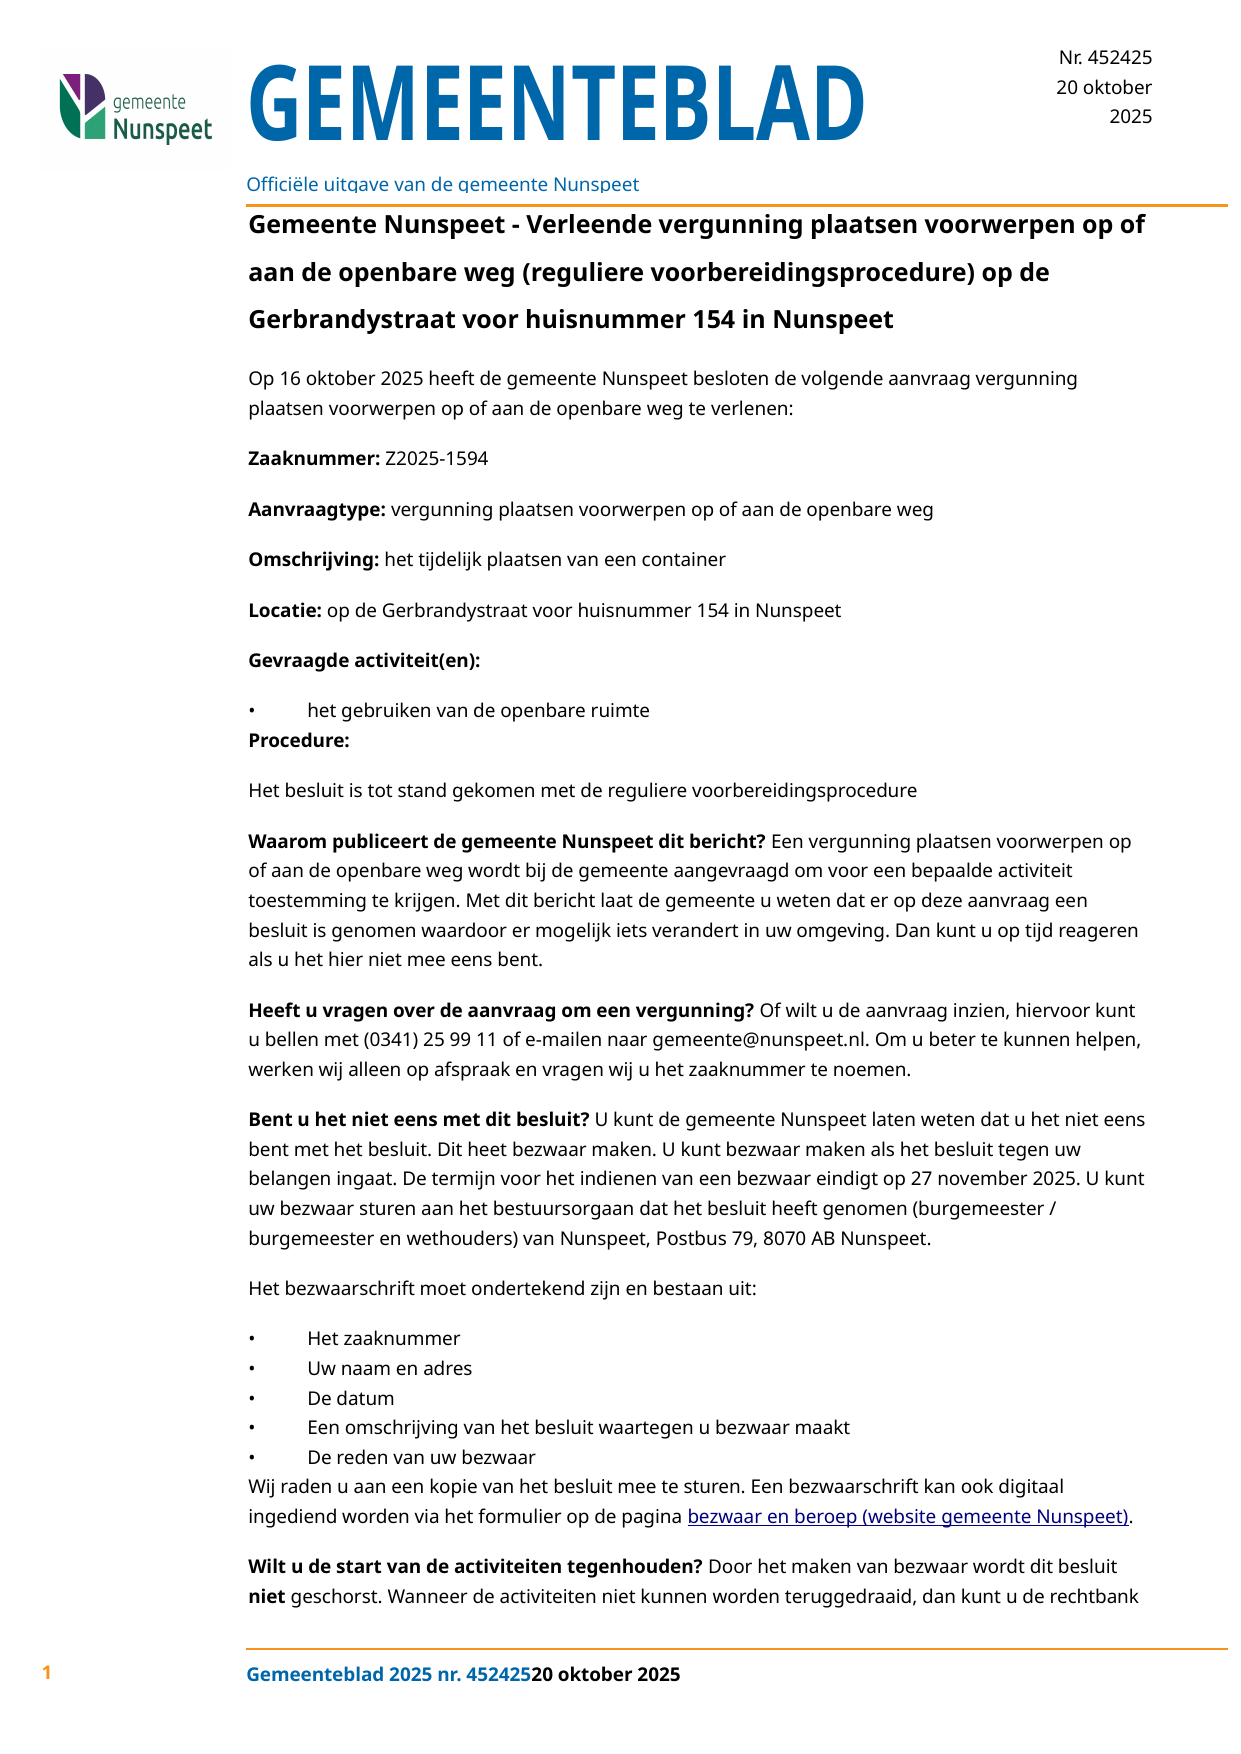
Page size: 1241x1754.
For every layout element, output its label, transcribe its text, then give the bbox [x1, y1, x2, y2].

text Het bezwaarschrift moet ondertekend zijn en bestaan uit: [248, 1275, 1152, 1301]
list De reden van uw bezwaar [248, 1444, 1152, 1469]
text Waarom publiceert de gemeente Nunspeet dit bericht? Een vergunning plaatsen voorwerpen op of aan de openbare weg wordt bij de gemeente aangevraagd om voor een bepaalde activiteit toestemming te krijgen. Met dit bericht laat de gemeente u weten dat er op deze aanvraag een besluit is genomen waardoor er mogelijk iets verandert in uw omgeving. Dan kunt u op tijd reageren als u het hier niet mee eens bent. [248, 828, 1152, 972]
text Het besluit is tot stand gekomen met de reguliere voorbereidingsprocedure [248, 778, 1152, 803]
text Locatie: op de Gerbrandystraat voor huisnummer 154 in Nunspeet [248, 597, 1152, 622]
text Omschrijving: het tijdelijk plaatsen van een container [248, 546, 1152, 572]
text Wij raden u aan een kopie van het besluit mee te sturen. Een bezwaarschrift kan ook digitaal ingediend worden via het formulier op de pagina bezwaar en beroep (website gemeente Nunspeet). [248, 1473, 1152, 1529]
text Zaaknummer: Z2025-1594 [248, 446, 1152, 471]
text Gemeente Nunspeet - Verleende vergunning plaatsen voorwerpen op of aan de openbare weg (reguliere voorbereidingsprocedure) op de Gerbrandystraat voor huisnummer 154 in Nunspeet [248, 207, 1152, 336]
text Gevraagde activiteit(en): [248, 647, 1152, 673]
text Heeft u vragen over de aanvraag om een vergunning? Of wilt u de aanvraag inzien, hiervoor kunt u bellen met (0341) 25 99 11 of e-mailen naar gemeente@nunspeet.nl. Om u beter te kunnen helpen, werken wij alleen op afspraak en vragen wij u het zaaknummer te noemen. [248, 997, 1152, 1082]
list Een omschrijving van het besluit waartegen u bezwaar maakt [248, 1414, 1152, 1440]
text Op 16 oktober 2025 heeft de gemeente Nunspeet besloten de volgende aanvraag vergunning plaatsen voorwerpen op of aan de openbare weg te verlenen: [248, 366, 1152, 421]
list het gebruiken van de openbare ruimte [248, 698, 1152, 723]
text Procedure: [248, 727, 1152, 753]
picture [41, 47, 231, 172]
text Aanvraagtype: vergunning plaatsen voorwerpen op of aan de openbare weg [248, 496, 1152, 522]
text Wilt u de start van de activiteiten tegenhouden? Door het maken van bezwaar wordt dit besluit niet geschorst. Wanneer de activiteiten niet kunnen worden teruggedraaid, dan kunt u de rechtbank [248, 1553, 1152, 1609]
list Uw naam en adres [248, 1355, 1152, 1381]
text Bent u het niet eens met dit besluit? U kunt de gemeente Nunspeet laten weten dat u het niet eens bent met het besluit. Dit heet bezwaar maken. U kunt bezwaar maken als het besluit tegen uw belangen ingaat. De termijn voor het indienen van een bezwaar eindigt op 27 november 2025. U kunt uw bezwaar sturen aan het bestuursorgaan dat het besluit heeft genomen (burgemeester / burgemeester en wethouders) van Nunspeet, Postbus 79, 8070 AB Nunspeet. [248, 1106, 1152, 1250]
list De datum [248, 1385, 1152, 1410]
list Het zaaknummer [248, 1326, 1152, 1351]
